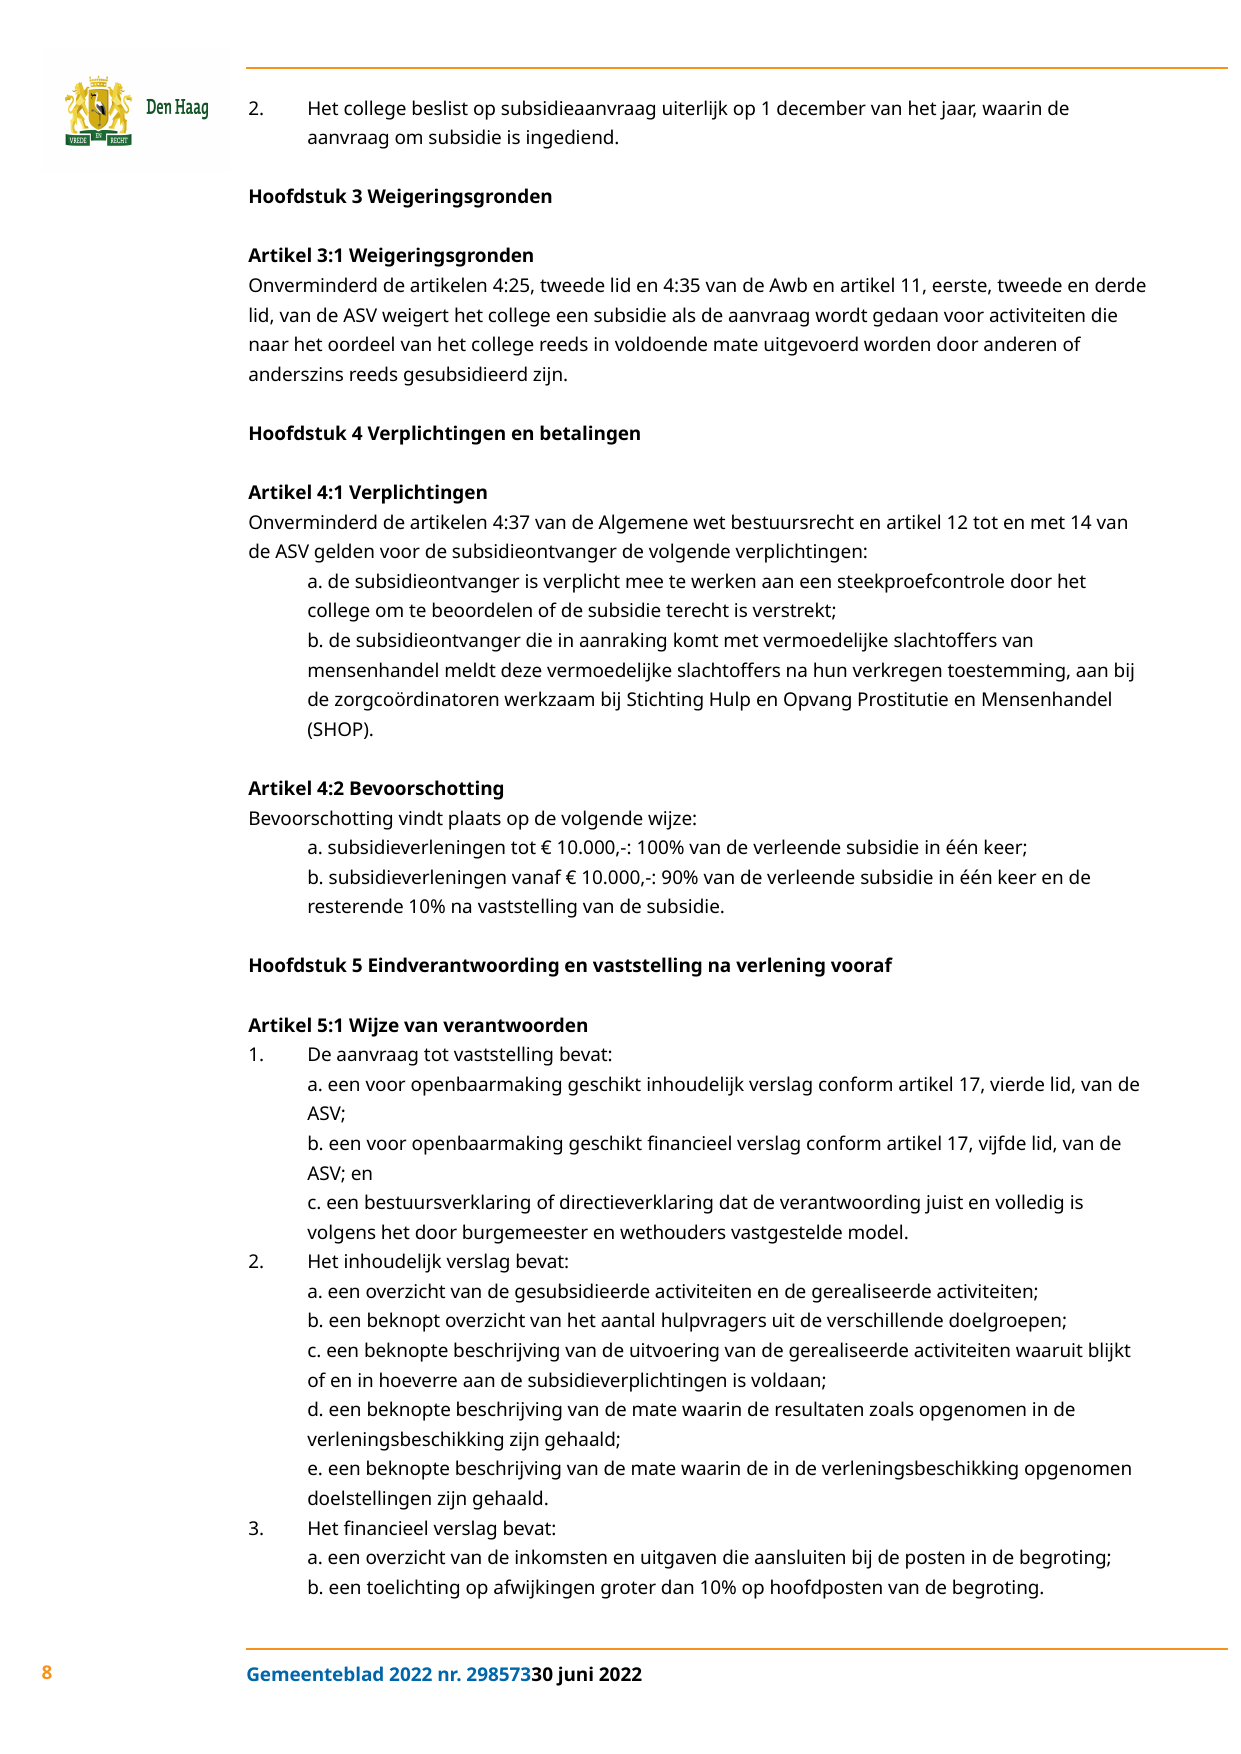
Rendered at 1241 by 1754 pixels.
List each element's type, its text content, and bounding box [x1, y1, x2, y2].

list c. een bestuursverklaring of directieverklaring dat de verantwoording juist en volledig is volgens het door burgemeester en wethouders vastgestelde model. [248, 1189, 1152, 1245]
list a. een voor openbaarmaking geschikt inhoudelijk verslag conform artikel 17, vierde lid, van de ASV; [248, 1071, 1152, 1126]
list a. een overzicht van de inkomsten en uitgaven die aansluiten bij de posten in de begroting; [248, 1544, 1152, 1570]
text Onverminderd de artikelen 4:37 van de Algemene wet bestuursrecht en artikel 12 tot en met 14 van de ASV gelden voor de subsidieontvanger de volgende verplichtingen: [248, 509, 1152, 564]
list b. een beknopt overzicht van het aantal hulpvragers uit de verschillende doelgroepen; [248, 1308, 1152, 1333]
list c. een beknopte beschrijving van de uitvoering van de gerealiseerde activiteiten waaruit blijkt of en in hoeverre aan de subsidieverplichtingen is voldaan; [248, 1337, 1152, 1393]
text Hoofdstuk 3 Weigeringsgronden [248, 183, 1152, 209]
list Het inhoudelijk verslag bevat: [248, 1248, 1152, 1274]
list Het financieel verslag bevat: [248, 1515, 1152, 1541]
list d. een beknopte beschrijving van de mate waarin de resultaten zoals opgenomen in de verleningsbeschikking zijn gehaald; [248, 1396, 1152, 1452]
picture [41, 47, 231, 172]
list e. een beknopte beschrijving van de mate waarin de in de verleningsbeschikking opgenomen doelstellingen zijn gehaald. [248, 1456, 1152, 1511]
text Artikel 4:1 Verplichtingen [248, 479, 1152, 505]
list De aanvraag tot vaststelling bevat: [248, 1041, 1152, 1067]
text Onverminderd de artikelen 4:25, tweede lid en 4:35 van de Awb en artikel 11, eerste, tweede en derde lid, van de ASV weigert het college een subsidie als de aanvraag wordt gedaan voor activiteiten die naar het oordeel van het college reeds in voldoende mate uitgevoerd worden door anderen of anderszins reeds gesubsidieerd zijn. [248, 272, 1152, 387]
list a. een overzicht van de gesubsidieerde activiteiten en de gerealiseerde activiteiten; [248, 1278, 1152, 1304]
list b. een toelichting op afwijkingen groter dan 10% op hoofdposten van de begroting. [248, 1574, 1152, 1600]
list b. de subsidieontvanger die in aanraking komt met vermoedelijke slachtoffers van mensenhandel meldt deze vermoedelijke slachtoffers na hun verkregen toestemming, aan bij de zorgcoördinatoren werkzaam bij Stichting Hulp en Opvang Prostitutie en Mensenhandel (SHOP). [248, 627, 1152, 742]
list Het college beslist op subsidieaanvraag uiterlijk op 1 december van het jaar, waarin de aanvraag om subsidie is ingediend. [248, 95, 1152, 150]
text Hoofdstuk 5 Eindverantwoording en vaststelling na verlening vooraf [248, 953, 1152, 978]
text Artikel 5:1 Wijze van verantwoorden [248, 1012, 1152, 1038]
list b. een voor openbaarmaking geschikt financieel verslag conform artikel 17, vijfde lid, van de ASV; en [248, 1130, 1152, 1186]
list b. subsidieverleningen vanaf € 10.000,-: 90% van de verleende subsidie in één keer en de resterende 10% na vaststelling van de subsidie. [248, 864, 1152, 919]
list a. de subsidieontvanger is verplicht mee te werken aan een steekproefcontrole door het college om te beoordelen of de subsidie terecht is verstrekt; [248, 568, 1152, 623]
text Artikel 4:2 Bevoorschotting [248, 775, 1152, 801]
text Bevoorschotting vindt plaats op de volgende wijze: [248, 805, 1152, 831]
text Artikel 3:1 Weigeringsgronden [248, 243, 1152, 268]
text Hoofdstuk 4 Verplichtingen en betalingen [248, 420, 1152, 446]
list a. subsidieverleningen tot € 10.000,-: 100% van de verleende subsidie in één keer; [248, 834, 1152, 860]
